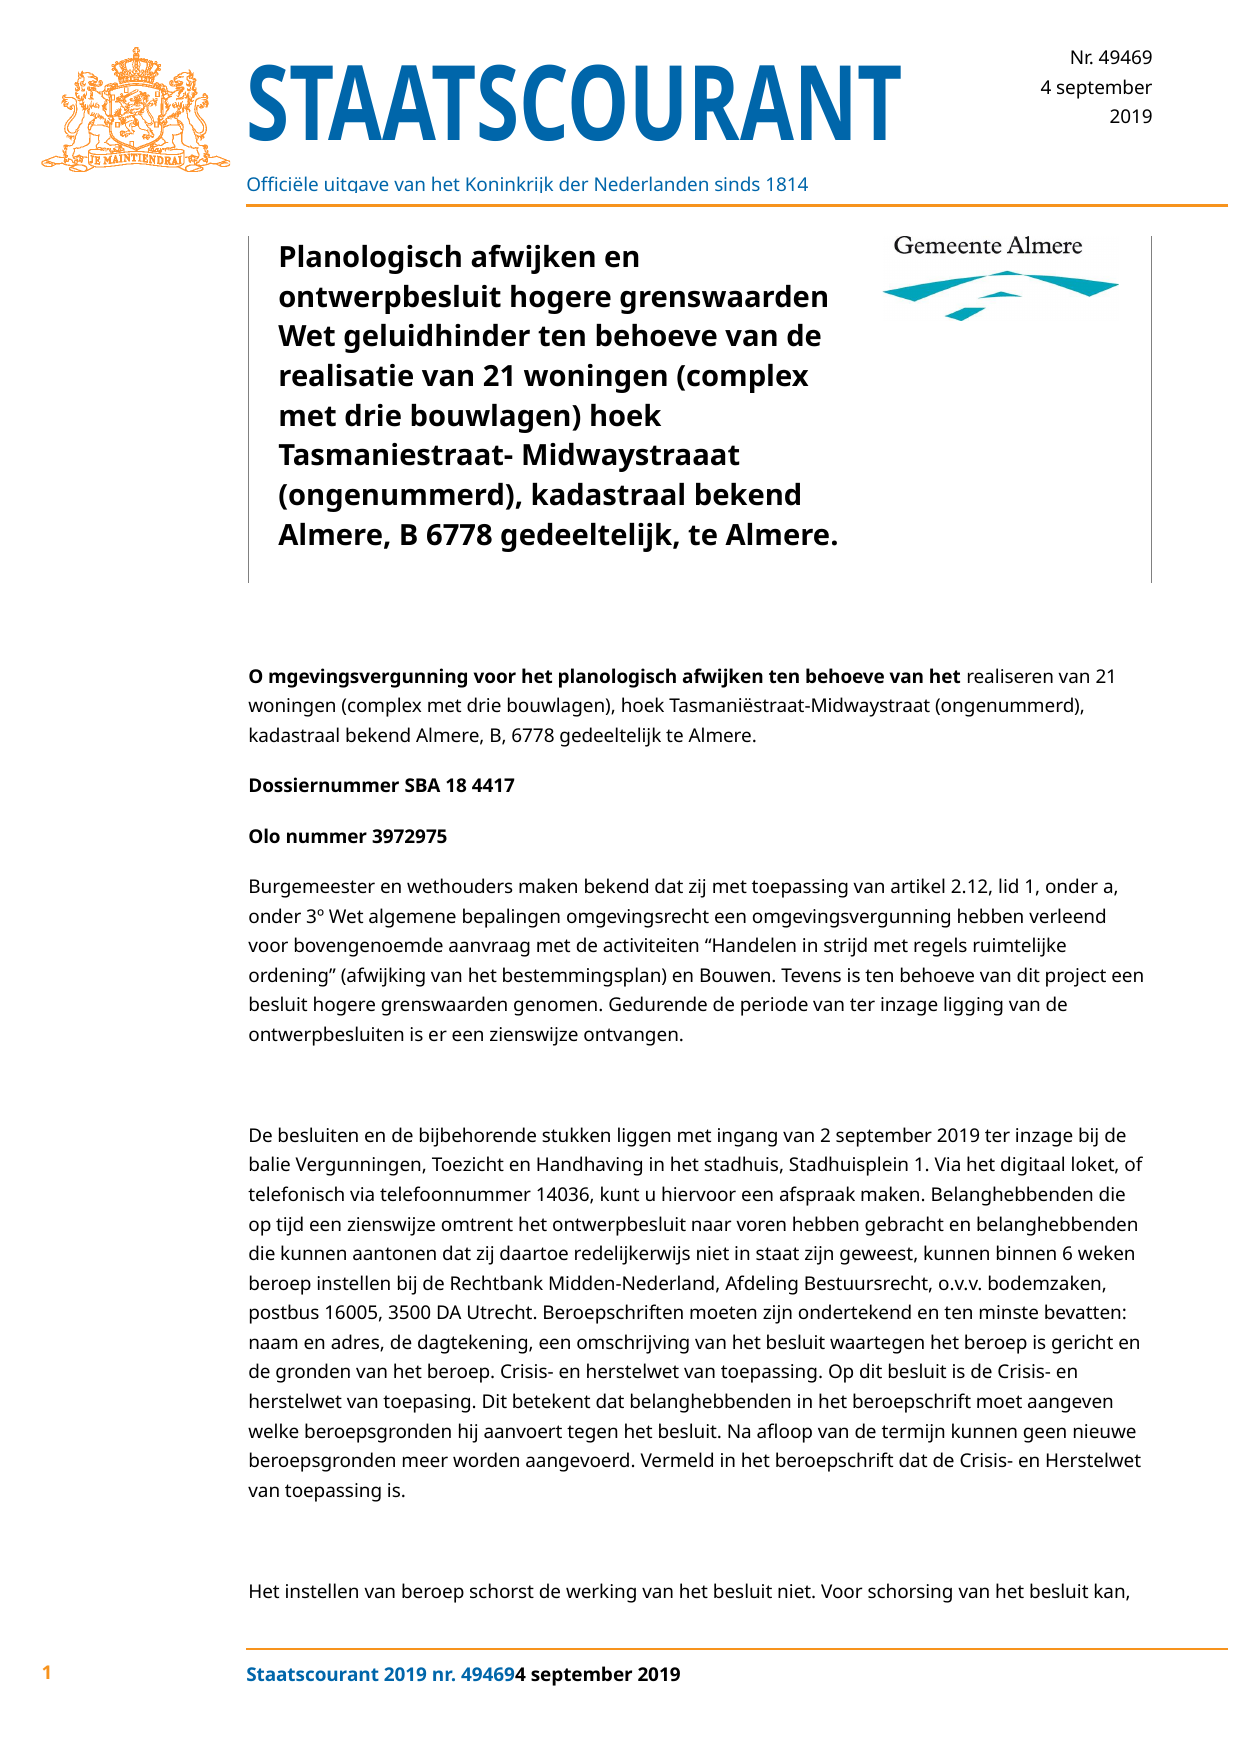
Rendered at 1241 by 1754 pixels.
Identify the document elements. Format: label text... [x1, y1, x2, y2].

table_header Planologisch afwijken en ontwerpbesluit hogere grenswaarden Wet geluidhinder ten behoeve van de realisatie van 21 woningen (complex met drie bouwlagen) hoek Tasmaniestraat- Midwaystraaat (ongenummerd), kadastraal bekend Almere, B 6778 gedeeltelijk, te Almere. [249, 236, 850, 583]
picture [41, 47, 231, 172]
text De besluiten en de bijbehorende stukken liggen met ingang van 2 september 2019 ter inzage bij de balie Vergunningen, Toezicht en Handhaving in het stadhuis, Stadhuisplein 1. Via het digitaal loket, of telefonisch via telefoonnummer 14036, kunt u hiervoor een afspraak maken. Belanghebbenden die op tijd een zienswijze omtrent het ontwerpbesluit naar voren hebben gebracht en belanghebbenden die kunnen aantonen dat zij daartoe redelijkerwijs niet in staat zijn geweest, kunnen binnen 6 weken beroep instellen bij de Rechtbank Midden-Nederland, Afdeling Bestuursrecht, o.v.v. bodemzaken, postbus 16005, 3500 DA Utrecht. Beroepschriften moeten zijn ondertekend en ten minste bevatten: naam en adres, de dagtekening, een omschrijving van het besluit waartegen het beroep is gericht en de gronden van het beroep. Crisis- en herstelwet van toepassing. Op dit besluit is de Crisis- en herstelwet van toepasing. Dit betekent dat belanghebbenden in het beroepschrift moet aangeven welke beroepsgronden hij aanvoert tegen het besluit. Na afloop van de termijn kunnen geen nieuwe beroepsgronden meer worden aangevoerd. Vermeld in het beroepschrift dat de Crisis- en Herstelwet van toepassing is. [248, 1122, 1152, 1503]
text Burgemeester en wethouders maken bekend dat zij met toepassing van artikel 2.12, lid 1, onder a, onder 3º Wet algemene bepalingen omgevingsrecht een omgevingsvergunning hebben verleend voor bovengenoemde aanvraag met de activiteiten “Handelen in strijd met regels ruimtelijke ordening” (afwijking van het bestemmingsplan) en Bouwen. Tevens is ten behoeve van dit project een besluit hogere grenswaarden genomen. Gedurende de periode van ter inzage ligging van de ontwerpbesluiten is er een zienswijze ontvangen. [248, 873, 1152, 1047]
table_header [850, 236, 1151, 583]
text O mgevingsvergunning voor het planologisch afwijken ten behoeve van het realiseren van 21 woningen (complex met drie bouwlagen), hoek Tasmaniëstraat-Midwaystraat (ongenummerd), kadastraal bekend Almere, B, 6778 gedeeltelijk te Almere. [248, 663, 1152, 748]
text Dossiernummer SBA 18 4417 [248, 772, 1152, 798]
text Olo nummer 3972975 [248, 823, 1152, 848]
text Het instellen van beroep schorst de werking van het besluit niet. Voor schorsing van het besluit kan, [248, 1578, 1152, 1603]
picture [882, 236, 1119, 321]
